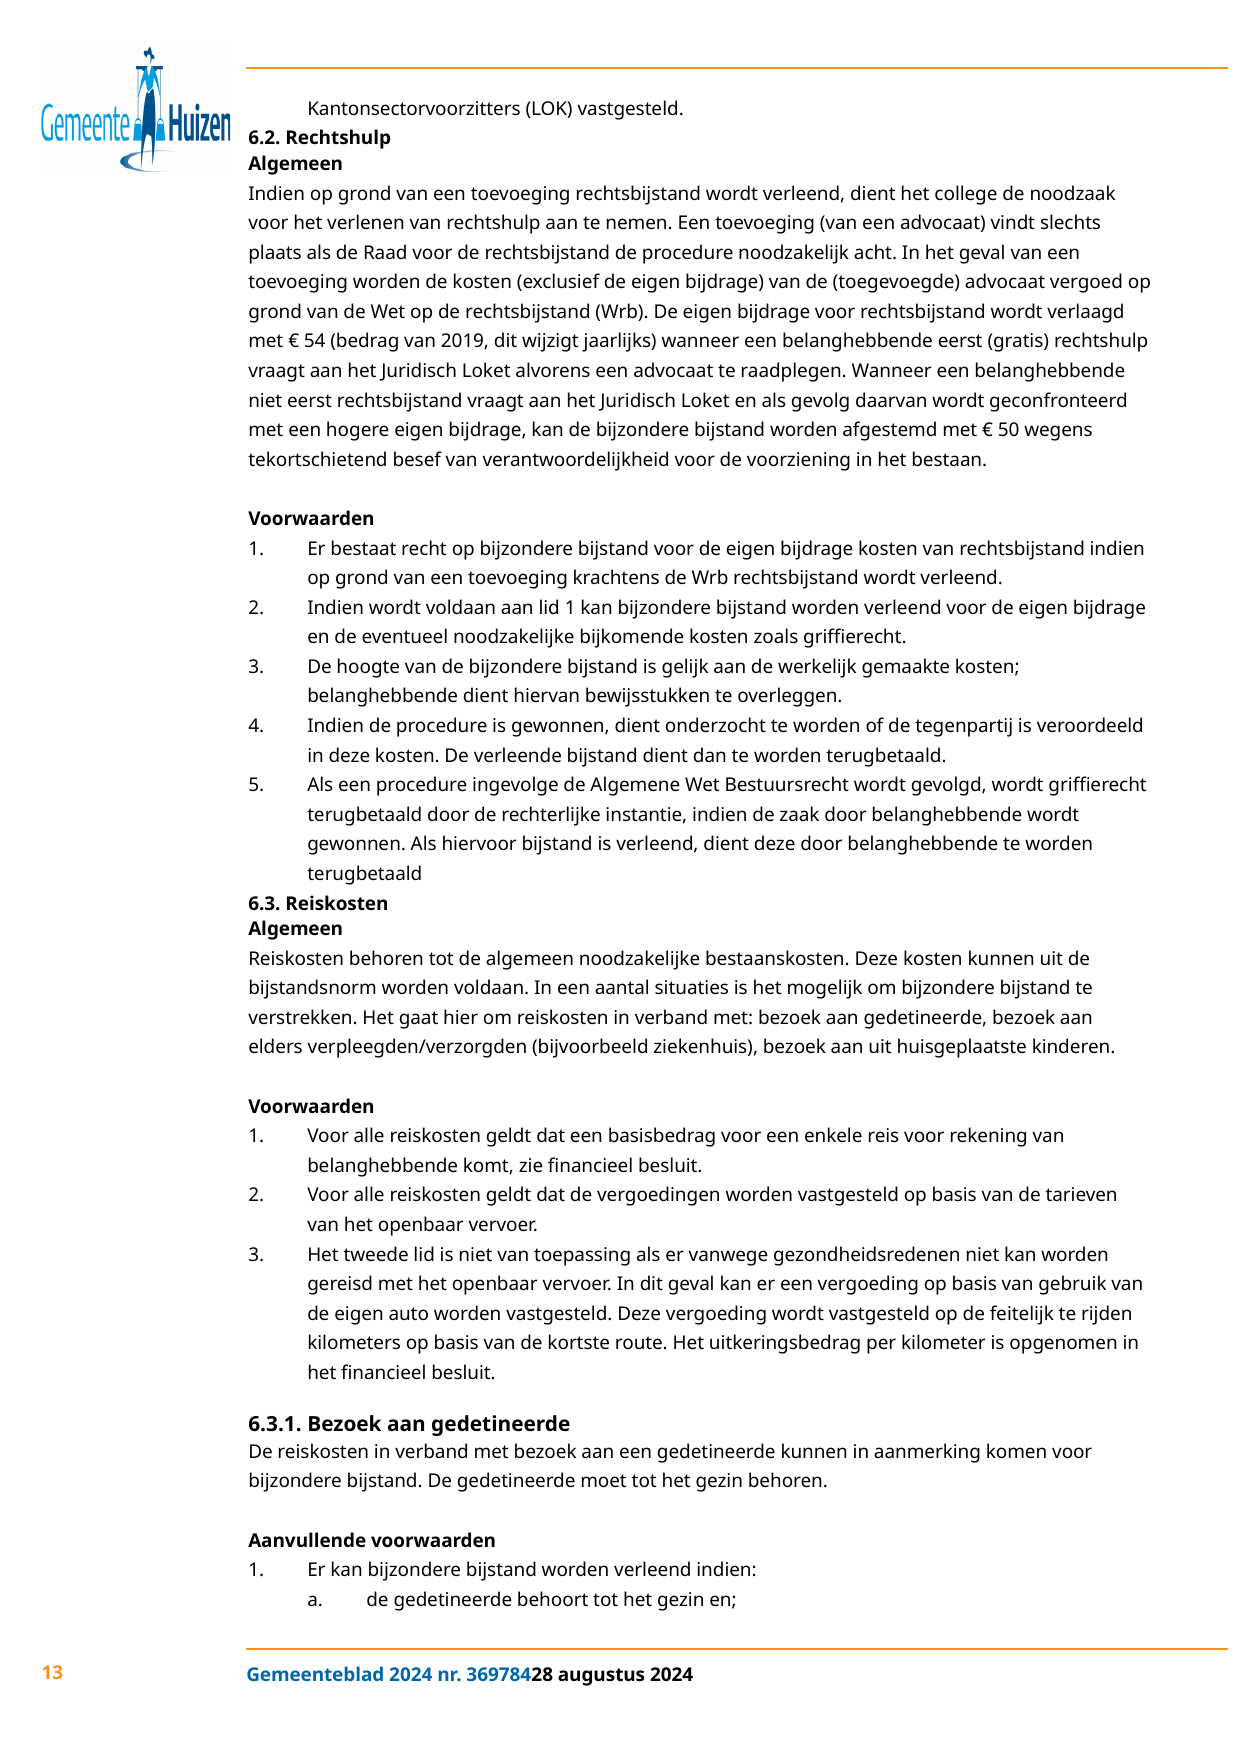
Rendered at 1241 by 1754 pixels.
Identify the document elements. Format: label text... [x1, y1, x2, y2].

text Algemeen [248, 150, 1152, 176]
text Voorwaarden [248, 1093, 1152, 1119]
list de gedetineerde behoort tot het gezin en; [307, 1586, 1152, 1612]
list Het tweede lid is niet van toepassing als er vanwege gezondheidsredenen niet kan worden gereisd met het openbaar vervoer. In dit geval kan er een vergoeding op basis van gebruik van de eigen auto worden vastgesteld. Deze vergoeding wordt vastgesteld op de feitelijk te rijden kilometers op basis van de kortste route. Het uitkeringsbedrag per kilometer is opgenomen in het financieel besluit. [248, 1241, 1152, 1385]
text De reiskosten in verband met bezoek aan een gedetineerde kunnen in aanmerking komen voor bijzondere bijstand. De gedetineerde moet tot het gezin behoren. [248, 1438, 1152, 1493]
list Er bestaat recht op bijzondere bijstand voor de eigen bijdrage kosten van rechtsbijstand indien op grond van een toevoeging krachtens de Wrb rechtsbijstand wordt verleend. [248, 535, 1152, 590]
list De hoogte van de bijzondere bijstand is gelijk aan de werkelijk gemaakte kosten; belanghebbende dient hiervan bewijsstukken te overleggen. [248, 653, 1152, 708]
list Als een procedure ingevolge de Algemene Wet Bestuursrecht wordt gevolgd, wordt griffierecht terugbetaald door de rechterlijke instantie, indien de zaak door belanghebbende wordt gewonnen. Als hiervoor bijstand is verleend, dient deze door belanghebbende te worden terugbetaald [248, 771, 1152, 886]
list Voor alle reiskosten geldt dat de vergoedingen worden vastgesteld op basis van de tarieven van het openbaar vervoer. [248, 1182, 1152, 1237]
list Indien wordt voldaan aan lid 1 kan bijzondere bijstand worden verleend voor de eigen bijdrage en de eventueel noodzakelijke bijkomende kosten zoals griffierecht. [248, 594, 1152, 649]
text Indien op grond van een toevoeging rechtsbijstand wordt verleend, dient het college de noodzaak voor het verlenen van rechtshulp aan te nemen. Een toevoeging (van een advocaat) vindt slechts plaats als de Raad voor de rechtsbijstand de procedure noodzakelijk acht. In het geval van een toevoeging worden de kosten (exclusief de eigen bijdrage) van de (toegevoegde) advocaat vergoed op grond van de Wet op de rechtsbijstand (Wrb). De eigen bijdrage voor rechtsbijstand wordt verlaagd met € 54 (bedrag van 2019, dit wijzigt jaarlijks) wanneer een belanghebbende eerst (gratis) rechtshulp vraagt aan het Juridisch Loket alvorens een advocaat te raadplegen. Wanneer een belanghebbende niet eerst rechtsbijstand vraagt aan het Juridisch Loket en als gevolg daarvan wordt geconfronteerd met een hogere eigen bijdrage, kan de bijzondere bijstand worden afgestemd met € 50 wegens tekortschietend besef van verantwoordelijkheid voor de voorziening in het bestaan. [248, 180, 1152, 472]
list Voor alle reiskosten geldt dat een basisbedrag voor een enkele reis voor rekening van belanghebbende komt, zie financieel besluit. [248, 1122, 1152, 1178]
text 6.2. Rechtshulp [248, 124, 1152, 150]
text 6.3.1. Bezoek aan gedetineerde [248, 1409, 1152, 1438]
text Reiskosten behoren tot de algemeen noodzakelijke bestaanskosten. Deze kosten kunnen uit de bijstandsnorm worden voldaan. In een aantal situaties is het mogelijk om bijzondere bijstand te verstrekken. Het gaat hier om reiskosten in verband met: bezoek aan gedetineerde, bezoek aan elders verpleegden/verzorgden (bijvoorbeeld ziekenhuis), bezoek aan uit huisgeplaatste kinderen. [248, 945, 1152, 1059]
text Aanvullende voorwaarden [248, 1527, 1152, 1552]
list Er kan bijzondere bijstand worden verleend indien: [248, 1556, 1152, 1582]
list Kantonsectorvoorzitters (LOK) vastgesteld. [248, 95, 1152, 121]
picture [41, 47, 231, 172]
text Voorwaarden [248, 505, 1152, 531]
text Algemeen [248, 915, 1152, 941]
text 6.3. Reiskosten [248, 890, 1152, 915]
list Indien de procedure is gewonnen, dient onderzocht te worden of de tegenpartij is veroordeeld in deze kosten. De verleende bijstand dient dan te worden terugbetaald. [248, 712, 1152, 767]
